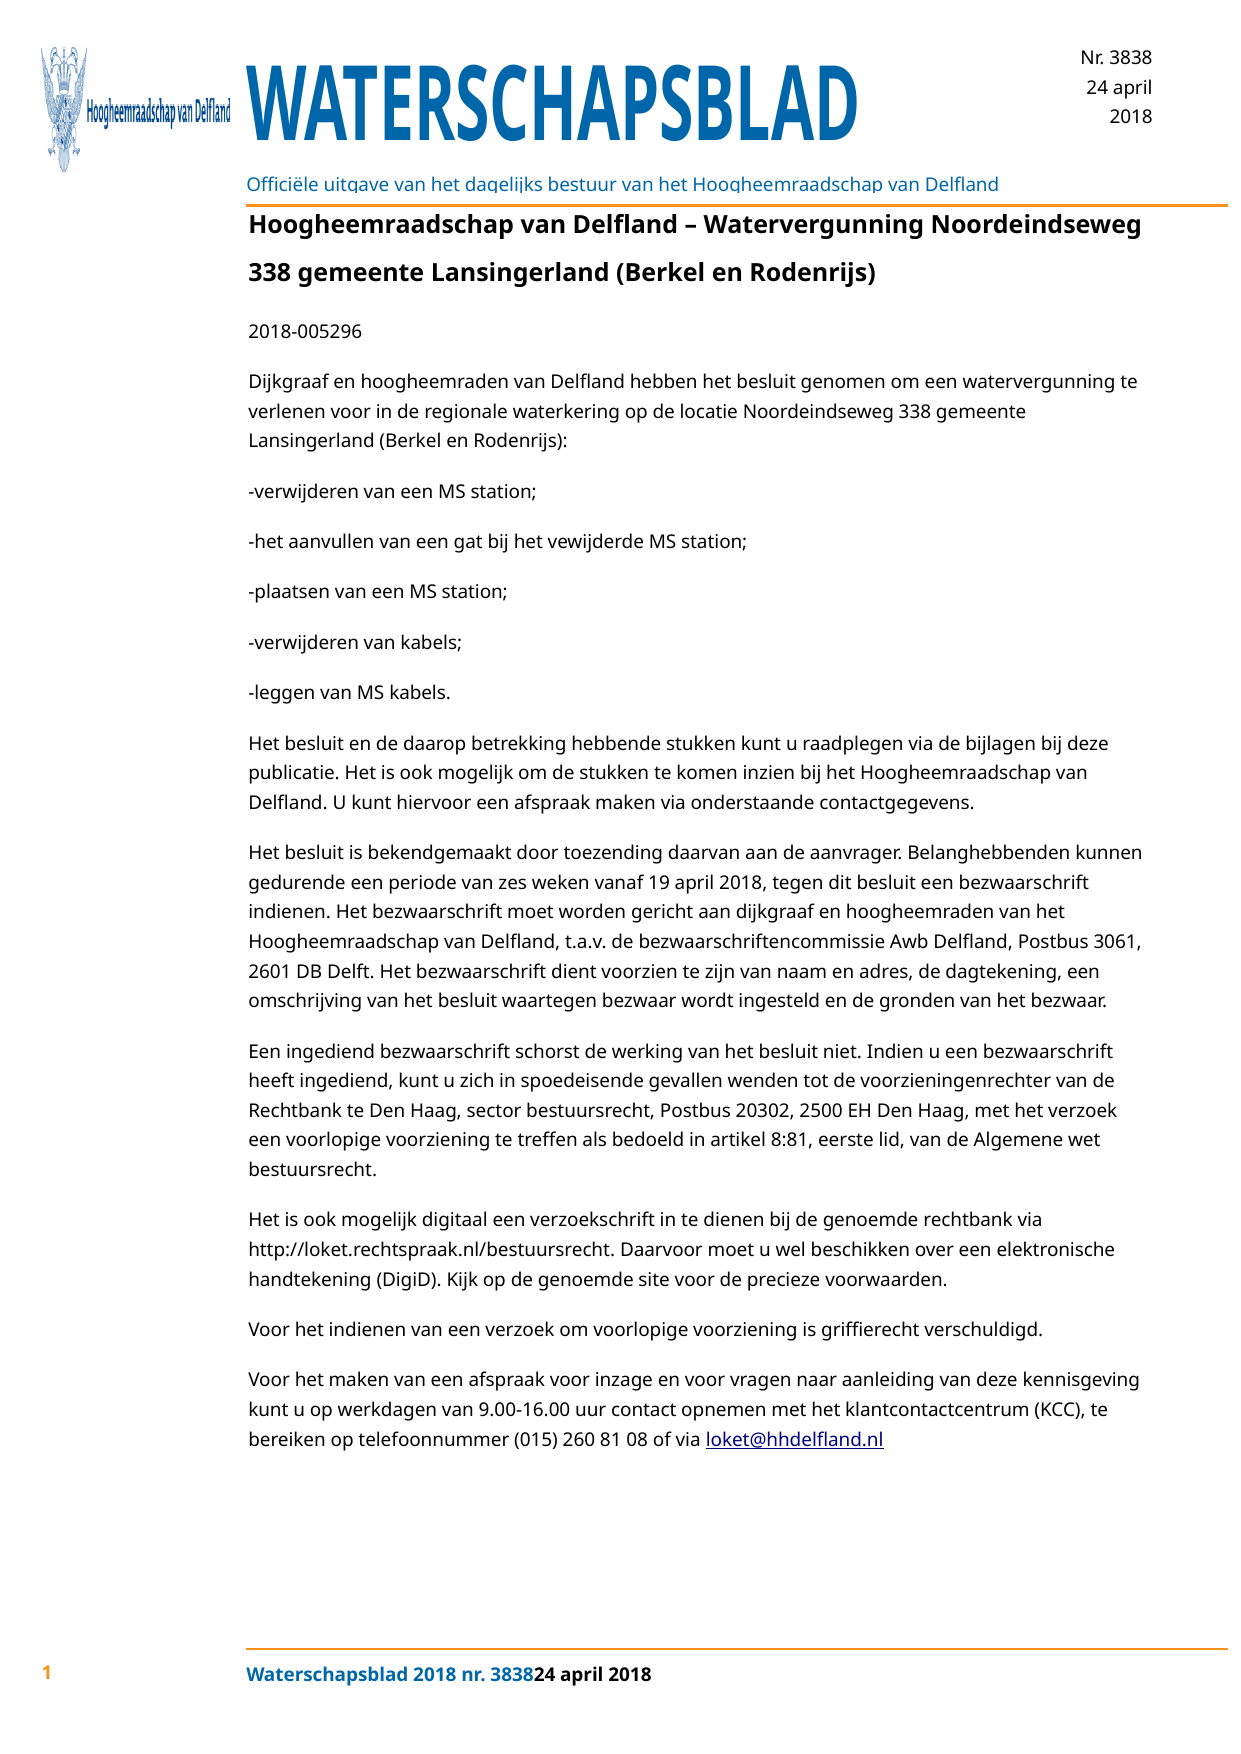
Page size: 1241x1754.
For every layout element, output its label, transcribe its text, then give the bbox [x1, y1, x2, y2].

text -verwijderen van kabels; [248, 629, 1152, 655]
text 2018-005296 [248, 318, 1152, 344]
text Het besluit en de daarop betrekking hebbende stukken kunt u raadplegen via de bijlagen bij deze publicatie. Het is ook mogelijk om de stukken te komen inzien bij het Hoogheemraadschap van Delfland. U kunt hiervoor een afspraak maken via onderstaande contactgegevens. [248, 730, 1152, 815]
text -het aanvullen van een gat bij het vewijderde MS station; [248, 528, 1152, 554]
text Voor het indienen van een verzoek om voorlopige voorziening is griffierecht verschuldigd. [248, 1316, 1152, 1342]
text Dijkgraaf en hoogheemraden van Delfland hebben het besluit genomen om een watervergunning te verlenen voor in de regionale waterkering op de locatie Noordeindseweg 338 gemeente Lansingerland (Berkel en Rodenrijs): [248, 368, 1152, 453]
text Hoogheemraadschap van Delfland – Watervergunning Noordeindseweg 338 gemeente Lansingerland (Berkel en Rodenrijs) [248, 207, 1152, 288]
text -leggen van MS kabels. [248, 679, 1152, 705]
text -verwijderen van een MS station; [248, 478, 1152, 504]
picture [41, 47, 231, 172]
text Een ingediend bezwaarschrift schorst de werking van het besluit niet. Indien u een bezwaarschrift heeft ingediend, kunt u zich in spoedeisende gevallen wenden tot de voorzieningenrechter van de Rechtbank te Den Haag, sector bestuursrecht, Postbus 20302, 2500 EH Den Haag, met het verzoek een voorlopige voorziening te treffen als bedoeld in artikel 8:81, eerste lid, van de Algemene wet bestuursrecht. [248, 1038, 1152, 1182]
text Het besluit is bekendgemaakt door toezending daarvan aan de aanvrager. Belanghebbenden kunnen gedurende een periode van zes weken vanaf 19 april 2018, tegen dit besluit een bezwaarschrift indienen. Het bezwaarschrift moet worden gericht aan dijkgraaf en hoogheemraden van het Hoogheemraadschap van Delfland, t.a.v. de bezwaarschriftencommissie Awb Delfland, Postbus 3061, 2601 DB Delft. Het bezwaarschrift dient voorzien te zijn van naam en adres, de dagtekening, een omschrijving van het besluit waartegen bezwaar wordt ingesteld en de gronden van het bezwaar. [248, 839, 1152, 1013]
text Voor het maken van een afspraak voor inzage en voor vragen naar aanleiding van deze kennisgeving kunt u op werkdagen van 9.00-16.00 uur contact opnemen met het klantcontactcentrum (KCC), te bereiken op telefoonnummer (015) 260 81 08 of via loket@hhdelfland.nl [248, 1367, 1152, 1452]
text -plaatsen van een MS station; [248, 579, 1152, 604]
text Het is ook mogelijk digitaal een verzoekschrift in te dienen bij de genoemde rechtbank via http://loket.rechtspraak.nl/bestuursrecht. Daarvoor moet u wel beschikken over een elektronische handtekening (DigiD). Kijk op de genoemde site voor de precieze voorwaarden. [248, 1207, 1152, 1292]
